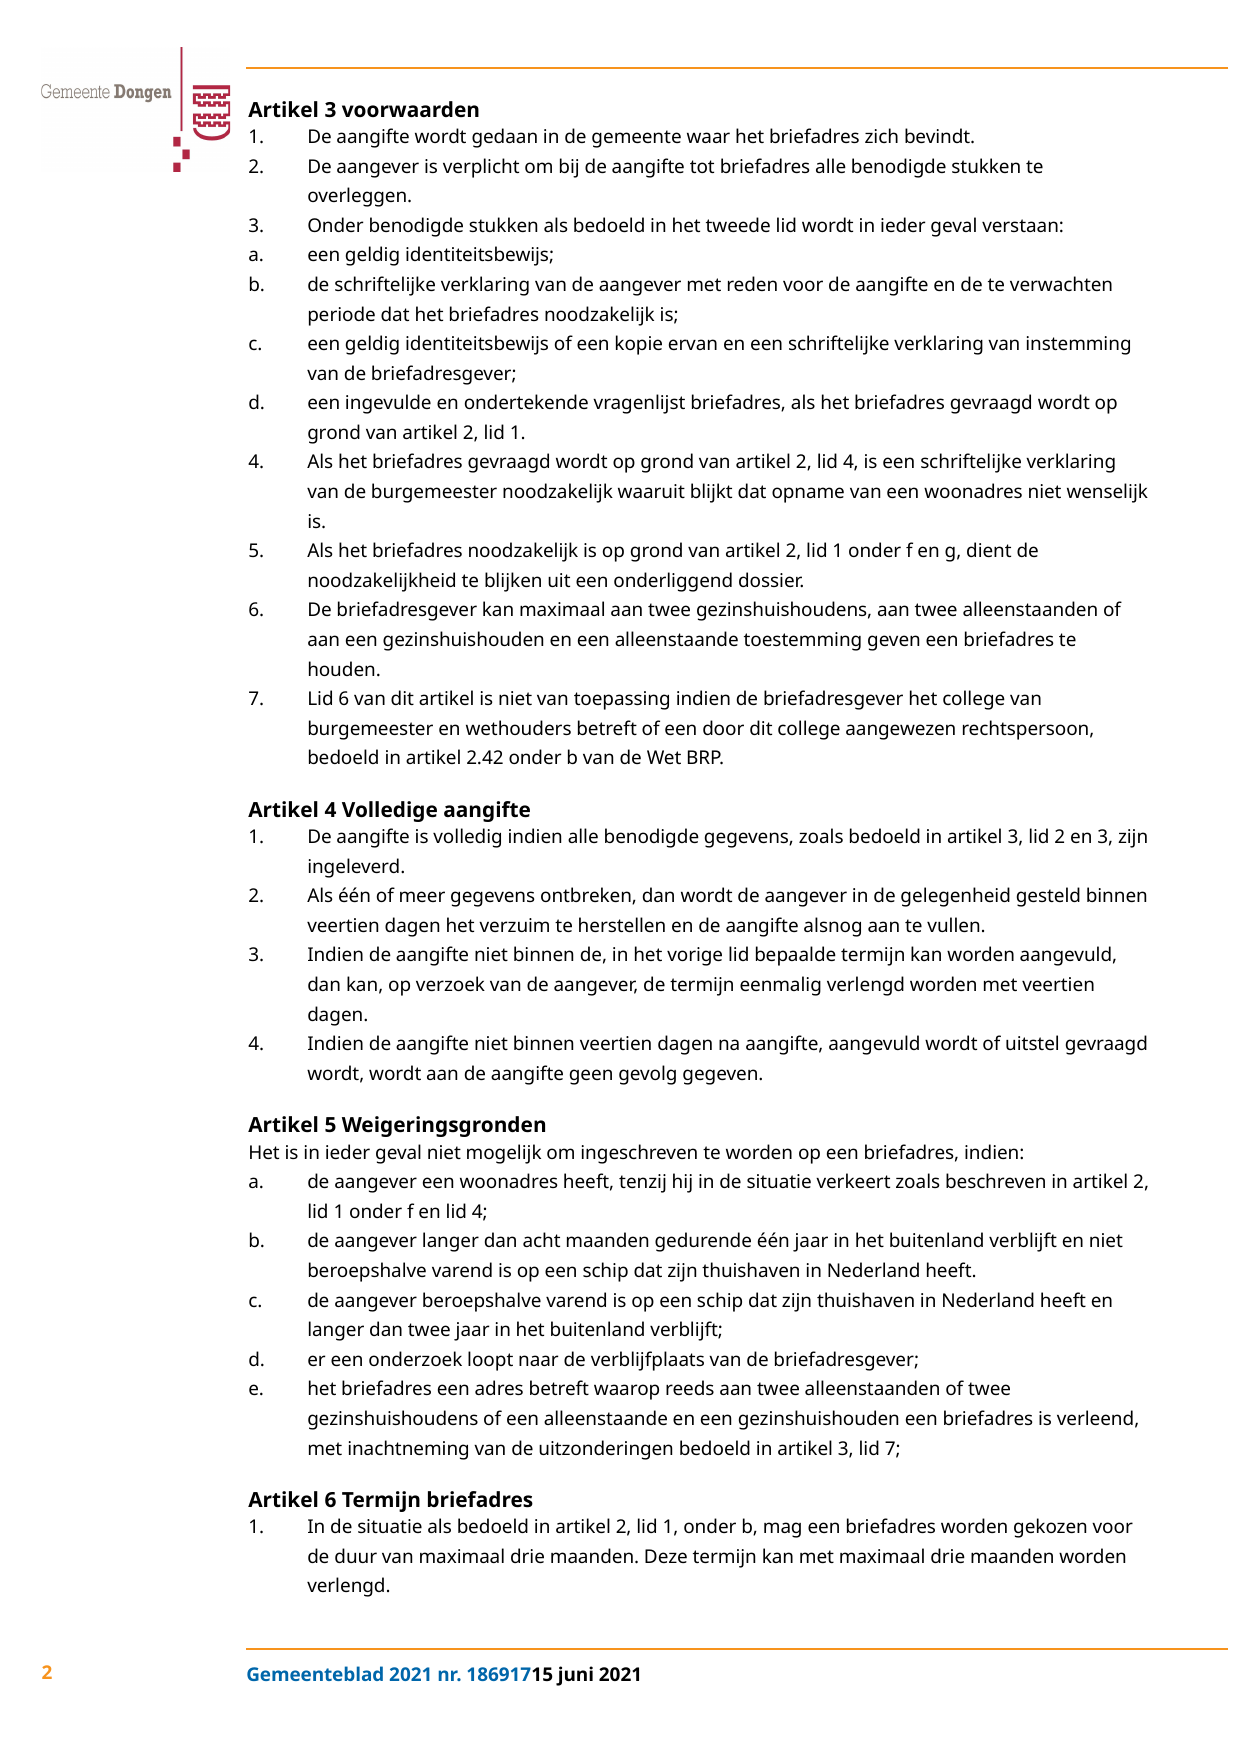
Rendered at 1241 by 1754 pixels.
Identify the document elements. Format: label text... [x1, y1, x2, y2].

list Als één of meer gegevens ontbreken, dan wordt de aangever in de gelegenheid gesteld binnen veertien dagen het verzuim te herstellen en de aangifte alsnog aan te vullen. [248, 882, 1152, 938]
list De aangifte is volledig indien alle benodigde gegevens, zoals bedoeld in artikel 3, lid 2 en 3, zijn ingeleverd. [248, 823, 1152, 879]
list Als het briefadres noodzakelijk is op grond van artikel 2, lid 1 onder f en g, dient de noodzakelijkheid te blijken uit een onderliggend dossier. [248, 537, 1152, 593]
list een geldig identiteitsbewijs of een kopie ervan en een schriftelijke verklaring van instemming van de briefadresgever; [248, 330, 1152, 386]
list De aangever is verplicht om bij de aangifte tot briefadres alle benodigde stukken te overleggen. [248, 153, 1152, 208]
text Artikel 3 voorwaarden [248, 95, 1152, 123]
text Artikel 4 Volledige aangifte [248, 795, 1152, 823]
list de schriftelijke verklaring van de aangever met reden voor de aangifte en de te verwachten periode dat het briefadres noodzakelijk is; [248, 271, 1152, 326]
list Indien de aangifte niet binnen de, in het vorige lid bepaalde termijn kan worden aangevuld, dan kan, op verzoek van de aangever, de termijn eenmalig verlengd worden met veertien dagen. [248, 942, 1152, 1027]
list een ingevulde en ondertekende vragenlijst briefadres, als het briefadres gevraagd wordt op grond van artikel 2, lid 1. [248, 389, 1152, 445]
text Het is in ieder geval niet mogelijk om ingeschreven te worden op een briefadres, indien: [248, 1139, 1152, 1164]
list Lid 6 van dit artikel is niet van toepassing indien de briefadresgever het college van burgemeester en wethouders betreft of een door dit college aangewezen rechtspersoon, bedoeld in artikel 2.42 onder b van de Wet BRP. [248, 685, 1152, 770]
list De briefadresgever kan maximaal aan twee gezinshuishoudens, aan twee alleenstaanden of aan een gezinshuishouden en een alleenstaande toestemming geven een briefadres te houden. [248, 597, 1152, 681]
list de aangever beroepshalve varend is op een schip dat zijn thuishaven in Nederland heeft en langer dan twee jaar in het buitenland verblijft; [248, 1287, 1152, 1342]
list In de situatie als bedoeld in artikel 2, lid 1, onder b, mag een briefadres worden gekozen voor de duur van maximaal drie maanden. Deze termijn kan met maximaal drie maanden worden verlengd. [248, 1513, 1152, 1598]
list er een onderzoek loopt naar de verblijfplaats van de briefadresgever; [248, 1346, 1152, 1372]
picture [41, 47, 231, 172]
list de aangever langer dan acht maanden gedurende één jaar in het buitenland verblijft en niet beroepshalve varend is op een schip dat zijn thuishaven in Nederland heeft. [248, 1228, 1152, 1283]
text Artikel 6 Termijn briefadres [248, 1485, 1152, 1513]
list Als het briefadres gevraagd wordt op grond van artikel 2, lid 4, is een schriftelijke verklaring van de burgemeester noodzakelijk waaruit blijkt dat opname van een woonadres niet wenselijk is. [248, 449, 1152, 533]
list het briefadres een adres betreft waarop reeds aan twee alleenstaanden of twee gezinshuishoudens of een alleenstaande en een gezinshuishouden een briefadres is verleend, met inachtneming van de uitzonderingen bedoeld in artikel 3, lid 7; [248, 1376, 1152, 1460]
list De aangifte wordt gedaan in de gemeente waar het briefadres zich bevindt. [248, 123, 1152, 149]
list Indien de aangifte niet binnen veertien dagen na aangifte, aangevuld wordt of uitstel gevraagd wordt, wordt aan de aangifte geen gevolg gegeven. [248, 1030, 1152, 1086]
list de aangever een woonadres heeft, tenzij hij in de situatie verkeert zoals beschreven in artikel 2, lid 1 onder f en lid 4; [248, 1168, 1152, 1224]
text Artikel 5 Weigeringsgronden [248, 1110, 1152, 1139]
list een geldig identiteitsbewijs; [248, 242, 1152, 267]
list Onder benodigde stukken als bedoeld in het tweede lid wordt in ieder geval verstaan: [248, 212, 1152, 238]
